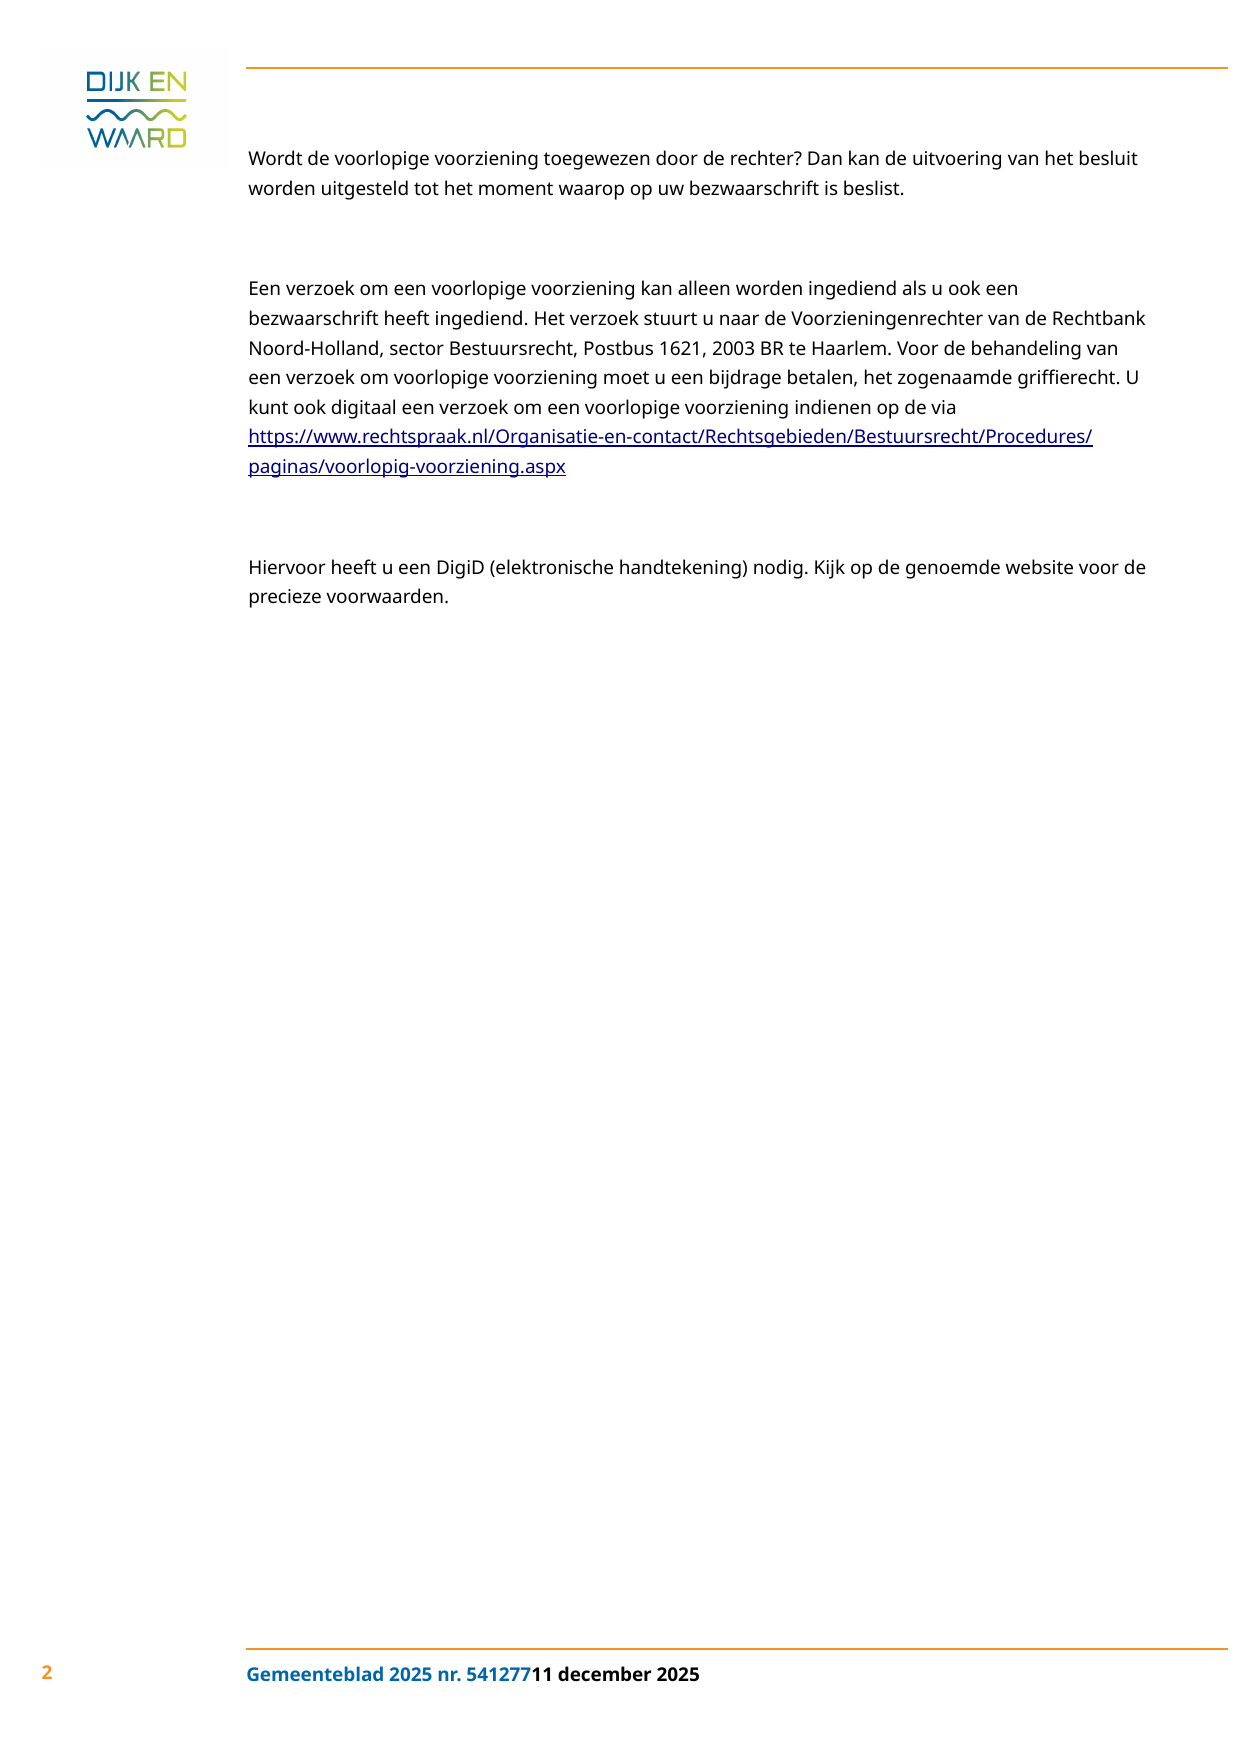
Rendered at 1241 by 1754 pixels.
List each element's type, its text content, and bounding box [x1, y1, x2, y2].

text Wordt de voorlopige voorziening toegewezen door de rechter? Dan kan de uitvoering van het besluit worden uitgesteld tot het moment waarop op uw bezwaarschrift is beslist. [248, 145, 1152, 201]
picture [41, 47, 231, 172]
text Hiervoor heeft u een DigiD (elektronische handtekening) nodig. Kijk op de genoemde website voor de precieze voorwaarden. [248, 554, 1152, 609]
text Een verzoek om een voorlopige voorziening kan alleen worden ingediend als u ook een bezwaarschrift heeft ingediend. Het verzoek stuurt u naar de Voorzieningenrechter van de Rechtbank Noord-Holland, sector Bestuursrecht, Postbus 1621, 2003 BR te Haarlem. Voor de behandeling van een verzoek om voorlopige voorziening moet u een bijdrage betalen, het zogenaamde griffierecht. U kunt ook digitaal een verzoek om een voorlopige voorziening indienen op de via https://www.rechtspraak.nl/Organisatie-en-contact/Rechtsgebieden/Bestuursrecht/Procedures/paginas/voorlopig-voorziening.aspx [248, 276, 1152, 479]
